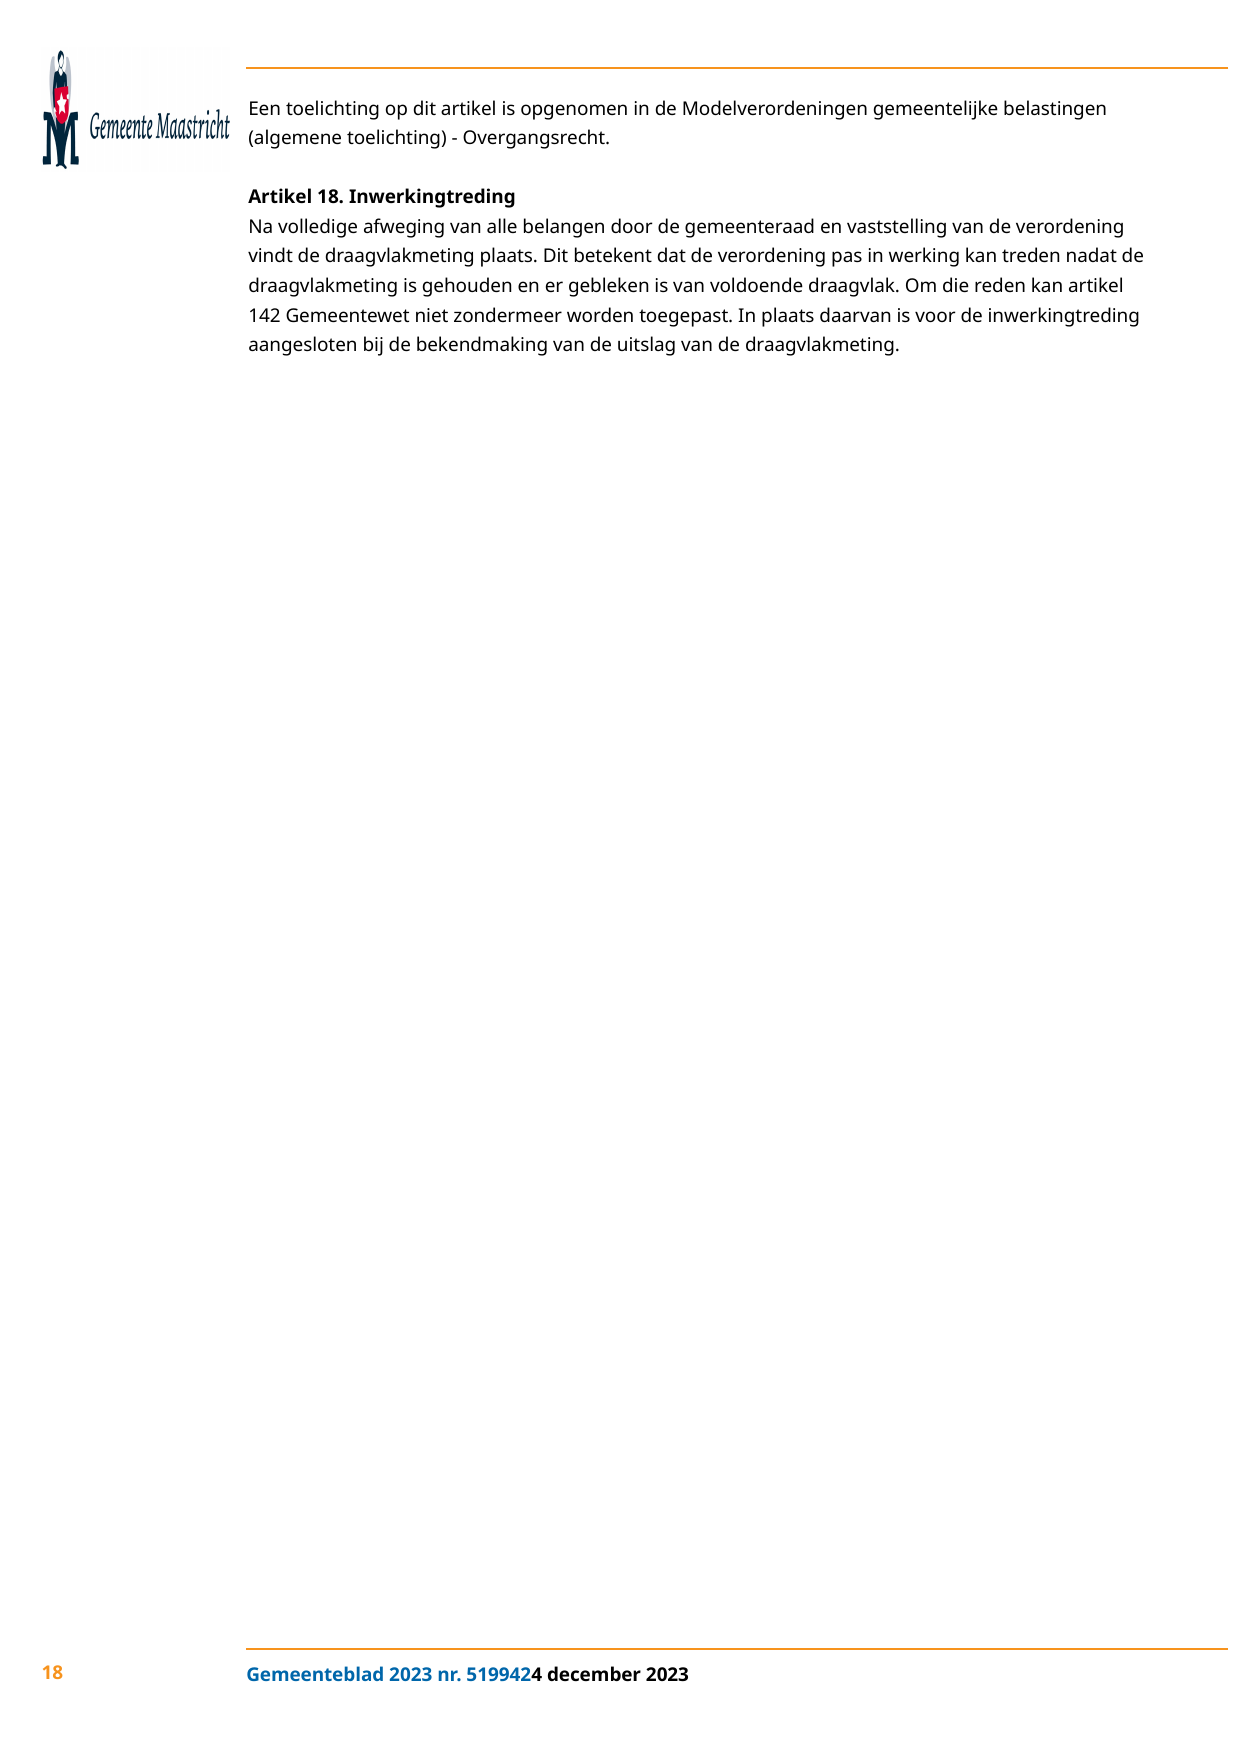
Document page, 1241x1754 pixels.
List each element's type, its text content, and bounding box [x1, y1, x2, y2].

picture [41, 47, 231, 172]
text Artikel 18. Inwerkingtreding [248, 183, 1152, 209]
text Een toelichting op dit artikel is opgenomen in de Modelverordeningen gemeentelijke belastingen (algemene toelichting) - Overgangsrecht. [248, 95, 1152, 150]
text Na volledige afweging van alle belangen door de gemeenteraad en vaststelling van de verordening vindt de draagvlakmeting plaats. Dit betekent dat de verordening pas in werking kan treden nadat de draagvlakmeting is gehouden en er gebleken is van voldoende draagvlak. Om die reden kan artikel 142 Gemeentewet niet zondermeer worden toegepast. In plaats daarvan is voor de inwerkingtreding aangesloten bij de bekendmaking van de uitslag van de draagvlakmeting. [248, 213, 1152, 357]
